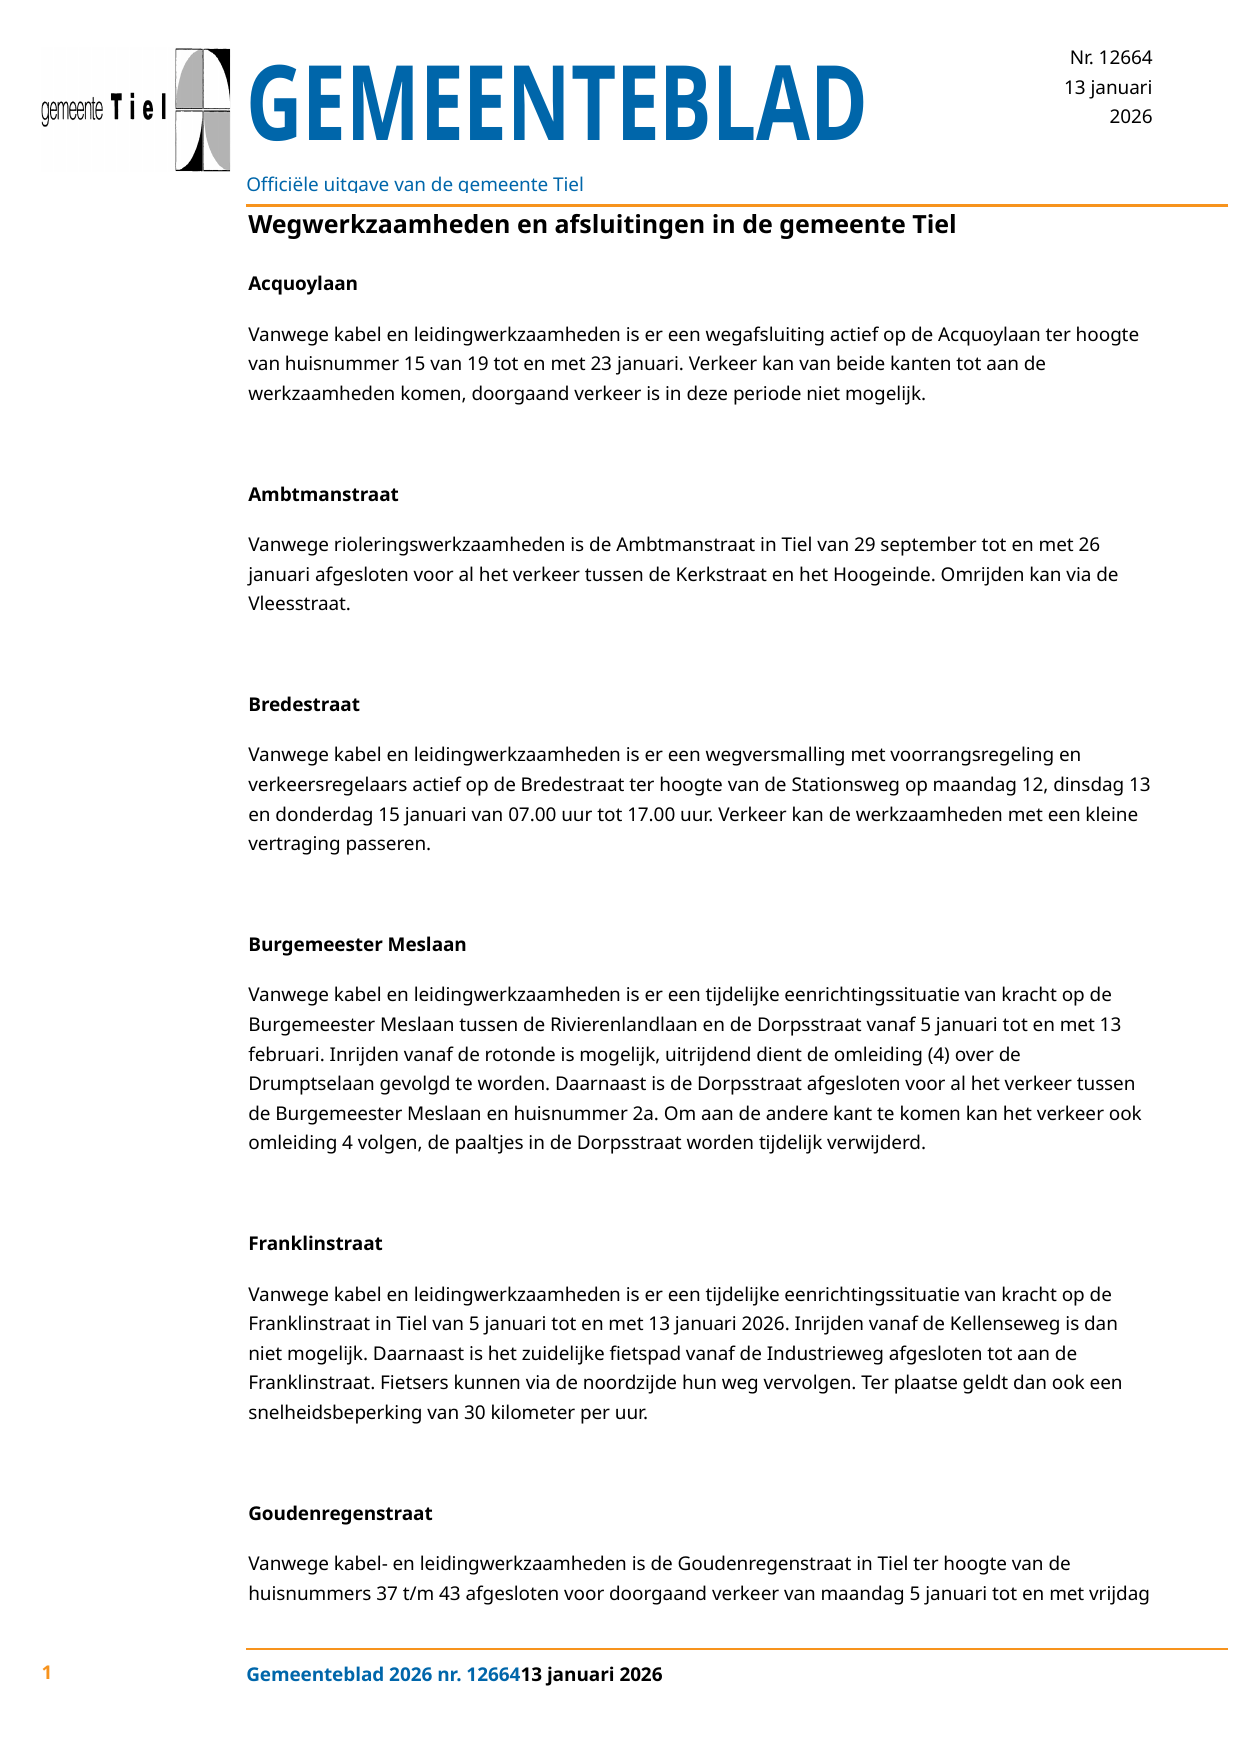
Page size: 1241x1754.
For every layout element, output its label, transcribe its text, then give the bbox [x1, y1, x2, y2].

text Goudenregenstraat [248, 1500, 1152, 1526]
text Ambtmanstraat [248, 481, 1152, 506]
text Franklinstraat [248, 1230, 1152, 1256]
text Acquoylaan [248, 270, 1152, 296]
picture [41, 47, 231, 172]
text Wegwerkzaamheden en afsluitingen in de gemeente Tiel [248, 207, 1152, 241]
text Vanwege kabel en leidingwerkzaamheden is er een wegversmalling met voorrangsregeling en verkeersregelaars actief op de Bredestraat ter hoogte van de Stationsweg op maandag 12, dinsdag 13 en donderdag 15 januari van 07.00 uur tot 17.00 uur. Verkeer kan de werkzaamheden met een kleine vertraging passeren. [248, 742, 1152, 856]
text Vanwege rioleringswerkzaamheden is de Ambtmanstraat in Tiel van 29 september tot en met 26 januari afgesloten voor al het verkeer tussen de Kerkstraat en het Hoogeinde. Omrijden kan via de Vleesstraat. [248, 531, 1152, 616]
text Vanwege kabel en leidingwerkzaamheden is er een tijdelijke eenrichtingssituatie van kracht op de Burgemeester Meslaan tussen de Rivierenlandlaan en de Dorpsstraat vanaf 5 januari tot en met 13 februari. Inrijden vanaf de rotonde is mogelijk, uitrijdend dient de omleiding (4) over de Drumptselaan gevolgd te worden. Daarnaast is de Dorpsstraat afgesloten voor al het verkeer tussen de Burgemeester Meslaan en huisnummer 2a. Om aan de andere kant te komen kan het verkeer ook omleiding 4 volgen, de paaltjes in de Dorpsstraat worden tijdelijk verwijderd. [248, 982, 1152, 1155]
text Vanwege kabel en leidingwerkzaamheden is er een tijdelijke eenrichtingssituatie van kracht op de Franklinstraat in Tiel van 5 januari tot en met 13 januari 2026. Inrijden vanaf de Kellenseweg is dan niet mogelijk. Daarnaast is het zuidelijke fietspad vanaf de Industrieweg afgesloten tot aan de Franklinstraat. Fietsers kunnen via de noordzijde hun weg vervolgen. Ter plaatse geldt dan ook een snelheidsbeperking van 30 kilometer per uur. [248, 1281, 1152, 1425]
text Bredestraat [248, 691, 1152, 717]
text Vanwege kabel- en leidingwerkzaamheden is de Goudenregenstraat in Tiel ter hoogte van de huisnummers 37 t/m 43 afgesloten voor doorgaand verkeer van maandag 5 januari tot en met vrijdag [248, 1550, 1152, 1606]
text Vanwege kabel en leidingwerkzaamheden is er een wegafsluiting actief op de Acquoylaan ter hoogte van huisnummer 15 van 19 tot en met 23 januari. Verkeer kan van beide kanten tot aan de werkzaamheden komen, doorgaand verkeer is in deze periode niet mogelijk. [248, 321, 1152, 406]
text Burgemeester Meslaan [248, 931, 1152, 957]
